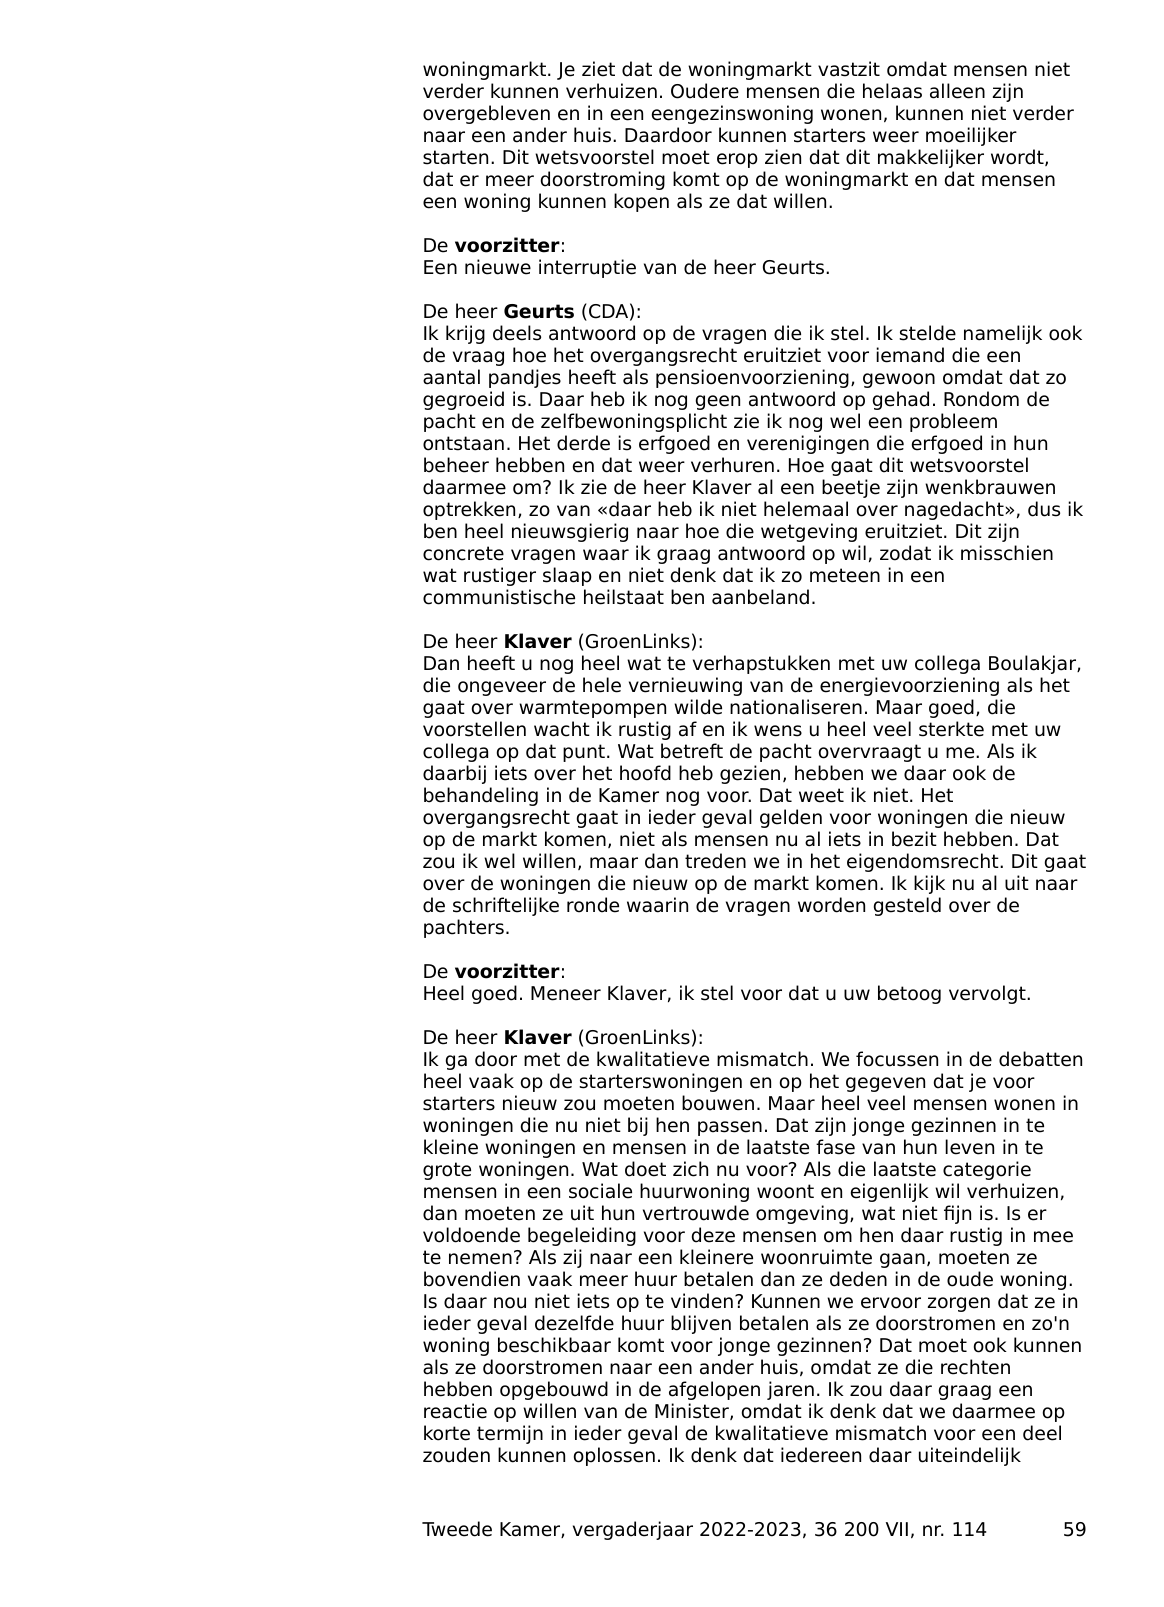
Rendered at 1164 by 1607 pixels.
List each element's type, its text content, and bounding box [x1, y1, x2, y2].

text De heer Klaver (GroenLinks): [422, 1027, 1087, 1049]
text De heer Klaver (GroenLinks): [422, 631, 1087, 653]
text De voorzitter: [422, 235, 1087, 257]
text Ik ga door met de kwalitatieve mismatch. We focussen in de debatten heel vaak op de starterswoningen en op het gegeven dat je voor starters nieuw zou moeten bouwen. Maar heel veel mensen wonen in woningen die nu niet bij hen passen. Dat zijn jonge gezinnen in te kleine woningen en mensen in de laatste fase van hun leven in te grote woningen. Wat doet zich nu voor? Als die laatste categorie mensen in een sociale huurwoning woont en eigenlijk wil verhuizen, dan moeten ze uit hun vertrouwde omgeving, wat niet fijn is. Is er voldoende begeleiding voor deze mensen om hen daar rustig in mee te nemen? Als zij naar een kleinere woonruimte gaan, moeten ze bovendien vaak meer huur betalen dan ze deden in de oude woning. Is daar nou niet iets op te vinden? Kunnen we ervoor zorgen dat ze in ieder geval dezelfde huur blijven betalen als ze doorstromen en zo'n woning beschikbaar komt voor jonge gezinnen? Dat moet ook kunnen als ze doorstromen naar een ander huis, omdat ze die rechten hebben opgebouwd in de afgelopen jaren. Ik zou daar graag een reactie op willen van de Minister, omdat ik denk dat we daarmee op korte termijn in ieder geval de kwalitatieve mismatch voor een deel zouden kunnen oplossen. Ik denk dat iedereen daar uiteindelijk [422, 1049, 1087, 1467]
text De heer Geurts (CDA): [422, 301, 1087, 323]
text Ik krijg deels antwoord op de vragen die ik stel. Ik stelde namelijk ook de vraag hoe het overgangsrecht eruitziet voor iemand die een aantal pandjes heeft als pensioenvoorziening, gewoon omdat dat zo gegroeid is. Daar heb ik nog geen antwoord op gehad. Rondom de pacht en de zelfbewoningsplicht zie ik nog wel een probleem ontstaan. Het derde is erfgoed en verenigingen die erfgoed in hun beheer hebben en dat weer verhuren. Hoe gaat dit wetsvoorstel daarmee om? Ik zie de heer Klaver al een beetje zijn wenkbrauwen optrekken, zo van «daar heb ik niet helemaal over nagedacht», dus ik ben heel nieuwsgierig naar hoe die wetgeving eruitziet. Dit zijn concrete vragen waar ik graag antwoord op wil, zodat ik misschien wat rustiger slaap en niet denk dat ik zo meteen in een communistische heilstaat ben aanbeland. [422, 323, 1087, 609]
text De voorzitter: [422, 961, 1087, 983]
text woningmarkt. Je ziet dat de woningmarkt vastzit omdat mensen niet verder kunnen verhuizen. Oudere mensen die helaas alleen zijn overgebleven en in een eengezinswoning wonen, kunnen niet verder naar een ander huis. Daardoor kunnen starters weer moeilijker starten. Dit wetsvoorstel moet erop zien dat dit makkelijker wordt, dat er meer doorstroming komt op de woningmarkt en dat mensen een woning kunnen kopen als ze dat willen. [422, 59, 1087, 213]
text Dan heeft u nog heel wat te verhapstukken met uw collega Boulakjar, die ongeveer de hele vernieuwing van de energievoorziening als het gaat over warmtepompen wilde nationaliseren. Maar goed, die voorstellen wacht ik rustig af en ik wens u heel veel sterkte met uw collega op dat punt. Wat betreft de pacht overvraagt u me. Als ik daarbij iets over het hoofd heb gezien, hebben we daar ook de behandeling in de Kamer nog voor. Dat weet ik niet. Het overgangsrecht gaat in ieder geval gelden voor woningen die nieuw op de markt komen, niet als mensen nu al iets in bezit hebben. Dat zou ik wel willen, maar dan treden we in het eigendomsrecht. Dit gaat over de woningen die nieuw op de markt komen. Ik kijk nu al uit naar de schriftelijke ronde waarin de vragen worden gesteld over de pachters. [422, 653, 1087, 939]
text Heel goed. Meneer Klaver, ik stel voor dat u uw betoog vervolgt. [422, 983, 1087, 1005]
text Een nieuwe interruptie van de heer Geurts. [422, 257, 1087, 279]
